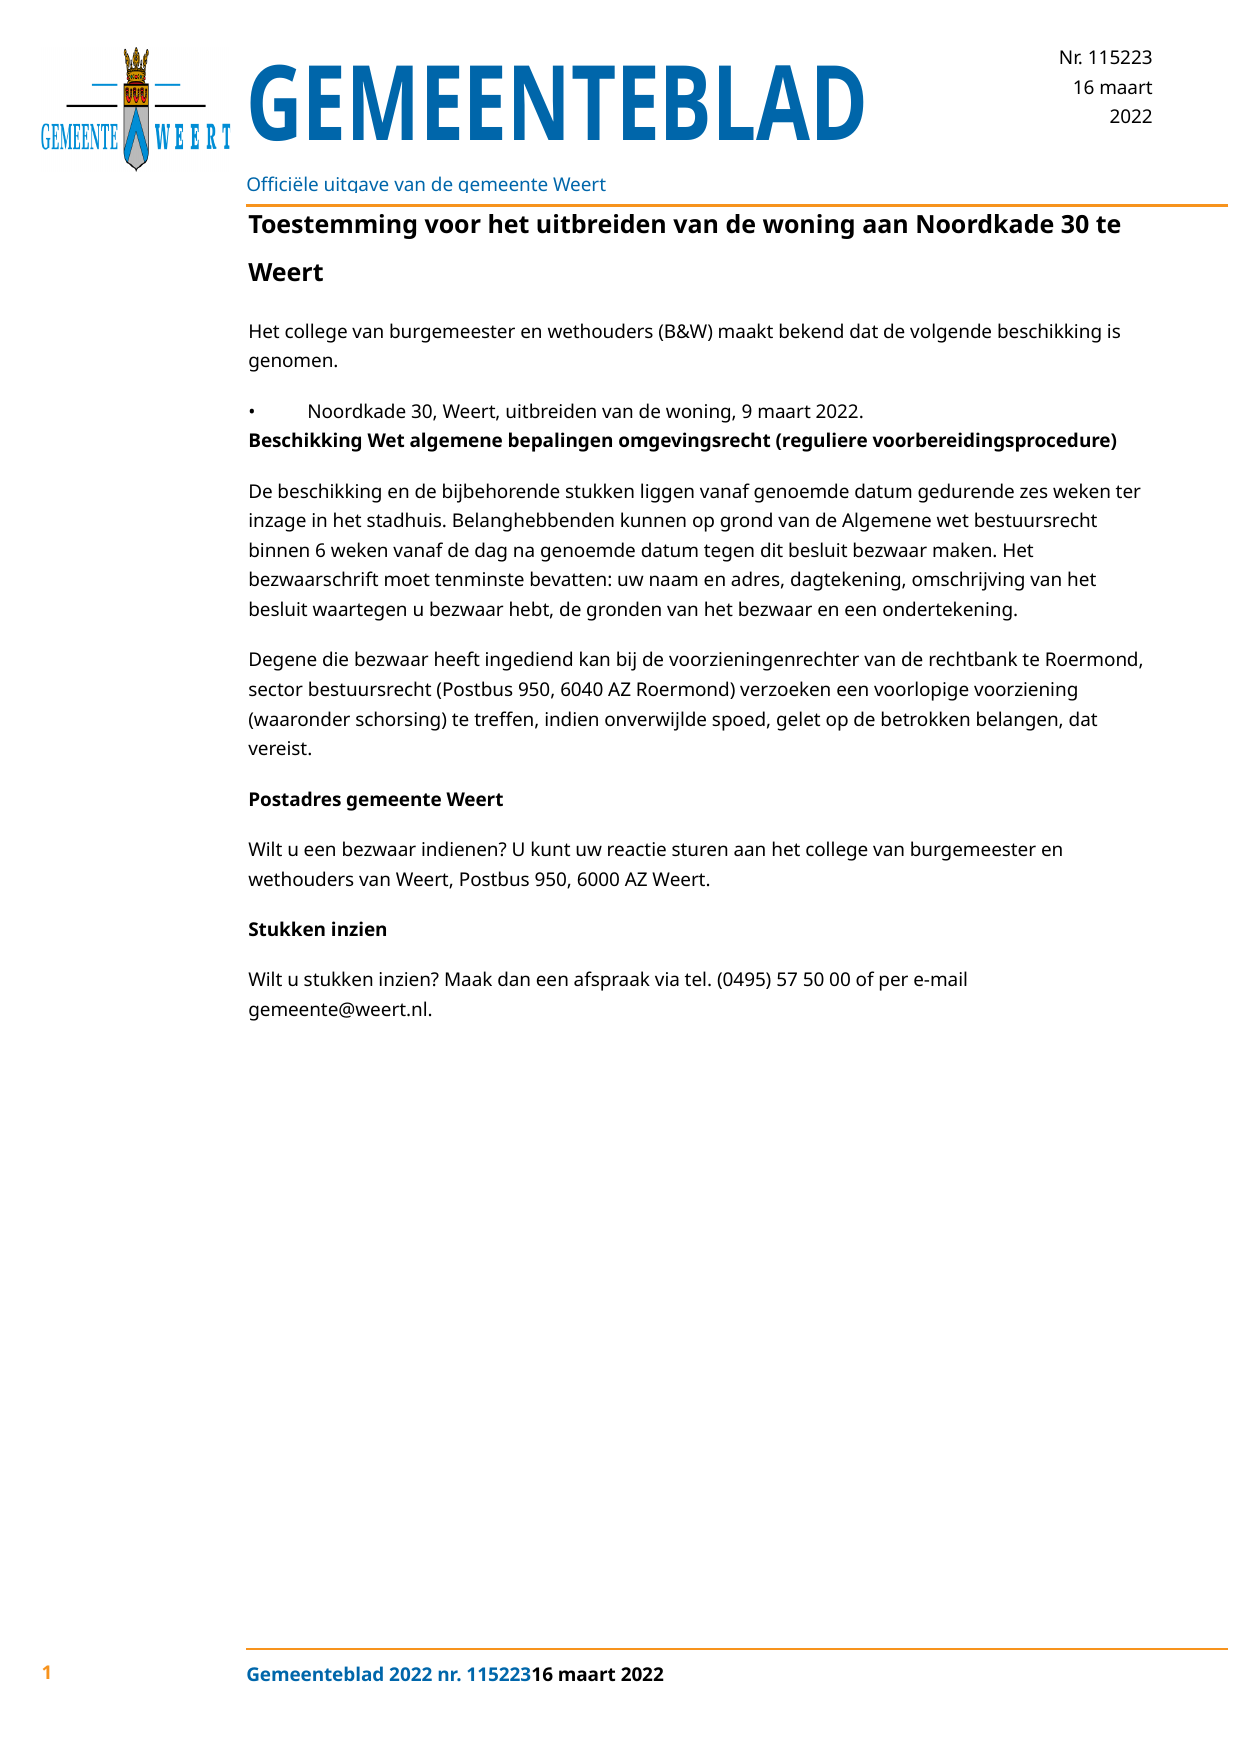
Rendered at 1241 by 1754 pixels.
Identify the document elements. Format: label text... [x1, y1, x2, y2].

text Postadres gemeente Weert [248, 786, 1152, 812]
text Wilt u stukken inzien? Maak dan een afspraak via tel. (0495) 57 50 00 of per e-mail gemeente@weert.nl. [248, 967, 1152, 1022]
text De beschikking en de bijbehorende stukken liggen vanaf genoemde datum gedurende zes weken ter inzage in het stadhuis. Belanghebbenden kunnen op grond van de Algemene wet bestuursrecht binnen 6 weken vanaf de dag na genoemde datum tegen dit besluit bezwaar maken. Het bezwaarschrift moet tenminste bevatten: uw naam en adres, dagtekening, omschrijving van het besluit waartegen u bezwaar hebt, de gronden van het bezwaar en een ondertekening. [248, 478, 1152, 622]
text Degene die bezwaar heeft ingediend kan bij de voorzieningenrechter van de rechtbank te Roermond, sector bestuursrecht (Postbus 950, 6040 AZ Roermond) verzoeken een voorlopige voorziening (waaronder schorsing) te treffen, indien onverwijlde spoed, gelet op de betrokken belangen, dat vereist. [248, 647, 1152, 761]
text Wilt u een bezwaar indienen? U kunt uw reactie sturen aan het college van burgemeester en wethouders van Weert, Postbus 950, 6000 AZ Weert. [248, 836, 1152, 892]
text Toestemming voor het uitbreiden van de woning aan Noordkade 30 te Weert [248, 207, 1152, 288]
picture [41, 47, 231, 172]
list Noordkade 30, Weert, uitbreiden van de woning, 9 maart 2022. [248, 398, 1152, 424]
text Stukken inzien [248, 916, 1152, 942]
text Beschikking Wet algemene bepalingen omgevingsrecht (reguliere voorbereidingsprocedure) [248, 427, 1152, 453]
text Het college van burgemeester en wethouders (B&W) maakt bekend dat de volgende beschikking is genomen. [248, 318, 1152, 373]
